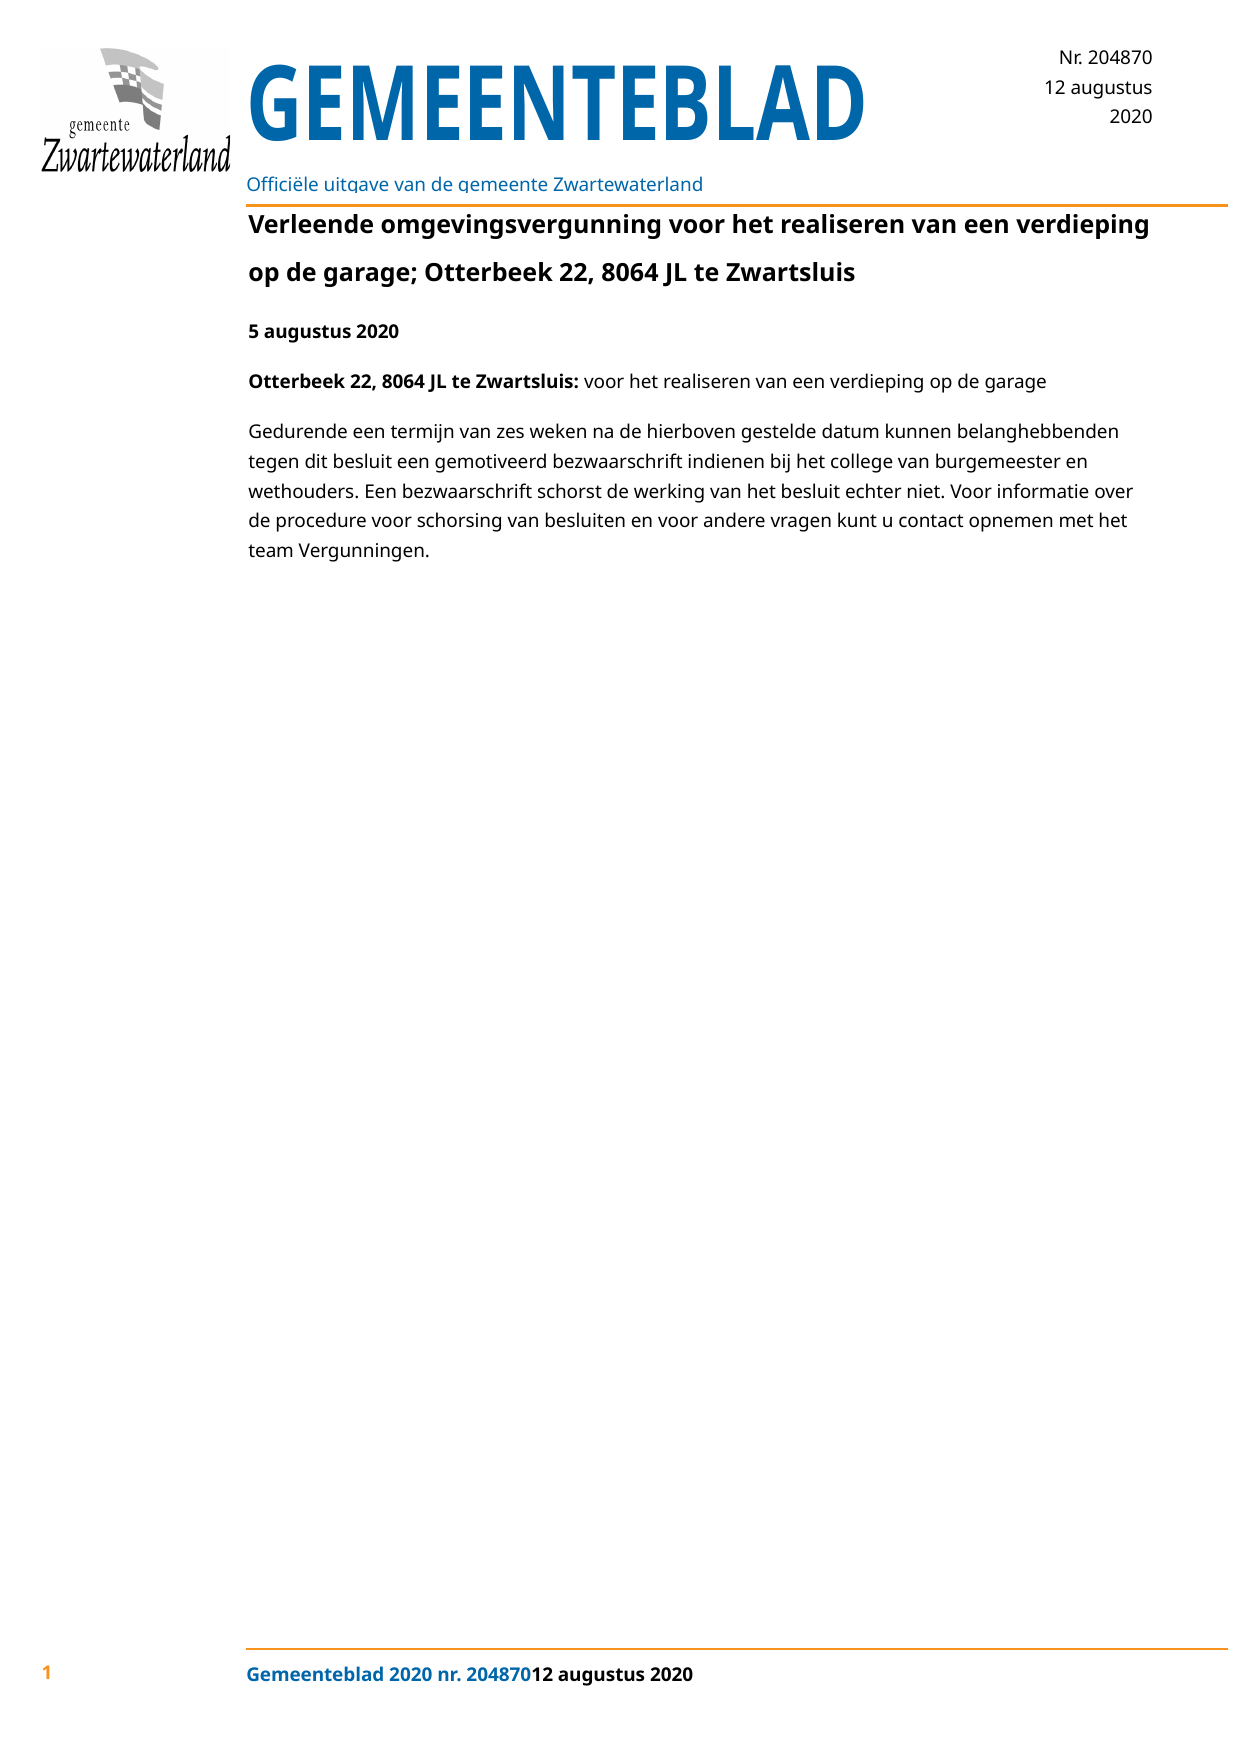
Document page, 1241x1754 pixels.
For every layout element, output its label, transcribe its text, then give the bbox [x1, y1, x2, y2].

text Verleende omgevingsvergunning voor het realiseren van een verdieping op de garage; Otterbeek 22, 8064 JL te Zwartsluis [248, 207, 1152, 288]
text Otterbeek 22, 8064 JL te Zwartsluis: voor het realiseren van een verdieping op de garage [248, 368, 1152, 394]
picture [41, 47, 231, 172]
text Gedurende een termijn van zes weken na de hierboven gestelde datum kunnen belanghebbenden tegen dit besluit een gemotiveerd bezwaarschrift indienen bij het college van burgemeester en wethouders. Een bezwaarschrift schorst de werking van het besluit echter niet. Voor informatie over de procedure voor schorsing van besluiten en voor andere vragen kunt u contact opnemen met het team Vergunningen. [248, 419, 1152, 563]
text 5 augustus 2020 [248, 318, 1152, 344]
